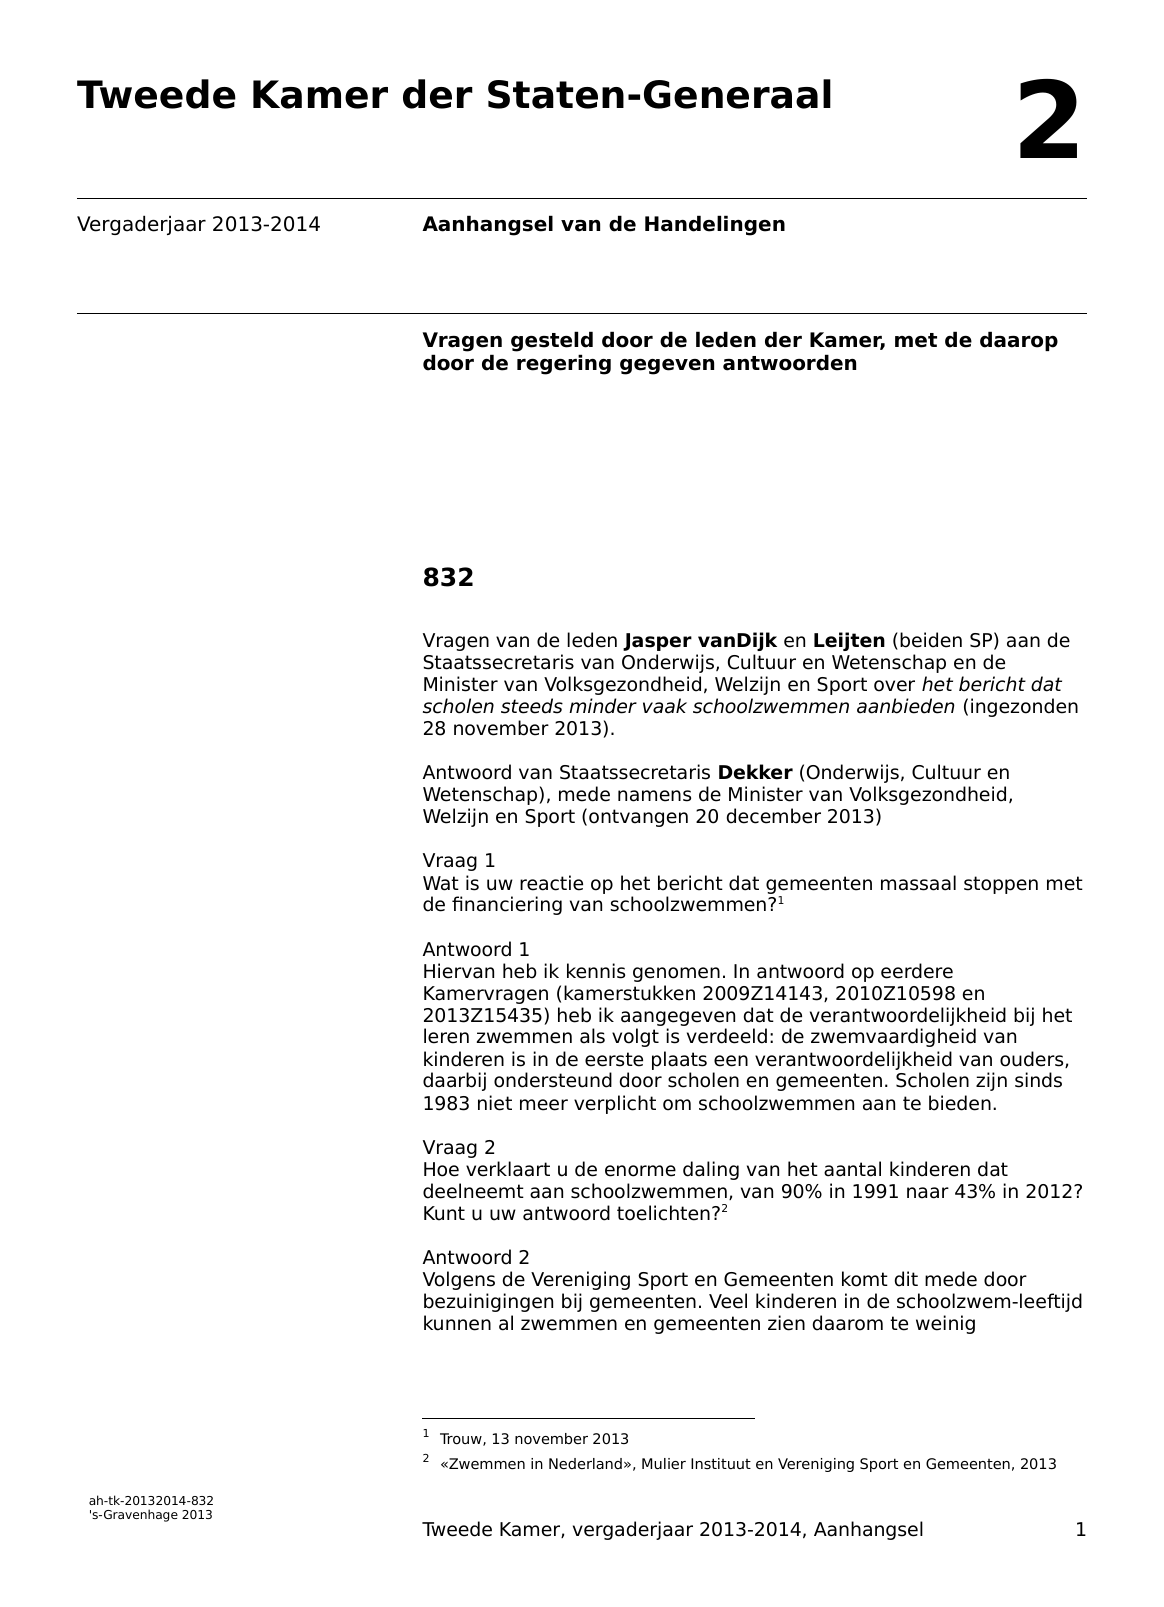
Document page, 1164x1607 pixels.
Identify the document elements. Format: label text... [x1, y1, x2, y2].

text Vragen van de leden Jasper vanDijk en Leijten (beiden SP) aan de Staatssecretaris van Onderwijs, Cultuur en Wetenschap en de Minister van Volksgezondheid, Welzijn en Sport over het bericht dat scholen steeds minder vaak schoolzwemmen aanbieden (ingezonden 28 november 2013). [422, 630, 1087, 740]
text Hoe verklaart u de enorme daling van het aantal kinderen dat deelneemt aan schoolzwemmen, van 90% in 1991 naar 43% in 2012? Kunt u uw antwoord toelichten? [422, 1158, 1087, 1224]
text Antwoord 1 [422, 938, 1087, 961]
text Antwoord van Staatssecretaris Dekker (Onderwijs, Cultuur en Wetenschap), mede namens de Minister van Volksgezondheid, Welzijn en Sport (ontvangen 20 december 2013) [422, 762, 1087, 828]
text Volgens de Vereniging Sport en Gemeenten komt dit mede door bezuinigingen bij gemeenten. Veel kinderen in de schoolzwem-leeftijd kunnen al zwemmen en gemeenten zien daarom te weinig [422, 1269, 1087, 1334]
text Vraag 1 [422, 850, 1087, 872]
text Hiervan heb ik kennis genomen. In antwoord op eerdere Kamervragen (kamerstukken 2009Z14143, 2010Z10598 en 2013Z15435) heb ik aangegeven dat de verantwoordelijkheid bij het leren zwemmen als volgt is verdeeld: de zwemvaardigheid van kinderen is in de eerste plaats een verantwoordelijkheid van ouders, daarbij ondersteund door scholen en gemeenten. Scholen zijn sinds 1983 niet meer verplicht om schoolzwemmen aan te bieden. [422, 961, 1087, 1114]
text 's-Gravenhage 2013 [88, 1508, 323, 1522]
table_header 2 [886, 59, 1087, 198]
text 832 [422, 563, 1087, 592]
table_cell [77, 314, 422, 375]
text Antwoord 2 [422, 1247, 1087, 1269]
text Wat is uw reactie op het bericht dat gemeenten massaal stoppen met de financiering van schoolzwemmen? [422, 872, 1087, 916]
text «Zwemmen in Nederland», Mulier Instituut en Vereniging Sport en Gemeenten, 2013 [422, 1452, 1087, 1474]
table_cell Aanhangsel van de Handelingen [422, 199, 1087, 313]
text Trouw, 13 november 2013 [422, 1427, 1087, 1449]
table_cell Vergaderjaar 2013-2014 [77, 199, 422, 313]
table_header Tweede Kamer der Staten-Generaal [77, 59, 886, 198]
table_cell Vragen gesteld door de leden der Kamer, met de daarop door de regering gegeven antwoorden [422, 314, 1087, 375]
text ah-tk-20132014-832 [88, 1494, 323, 1508]
text Vraag 2 [422, 1137, 1087, 1158]
